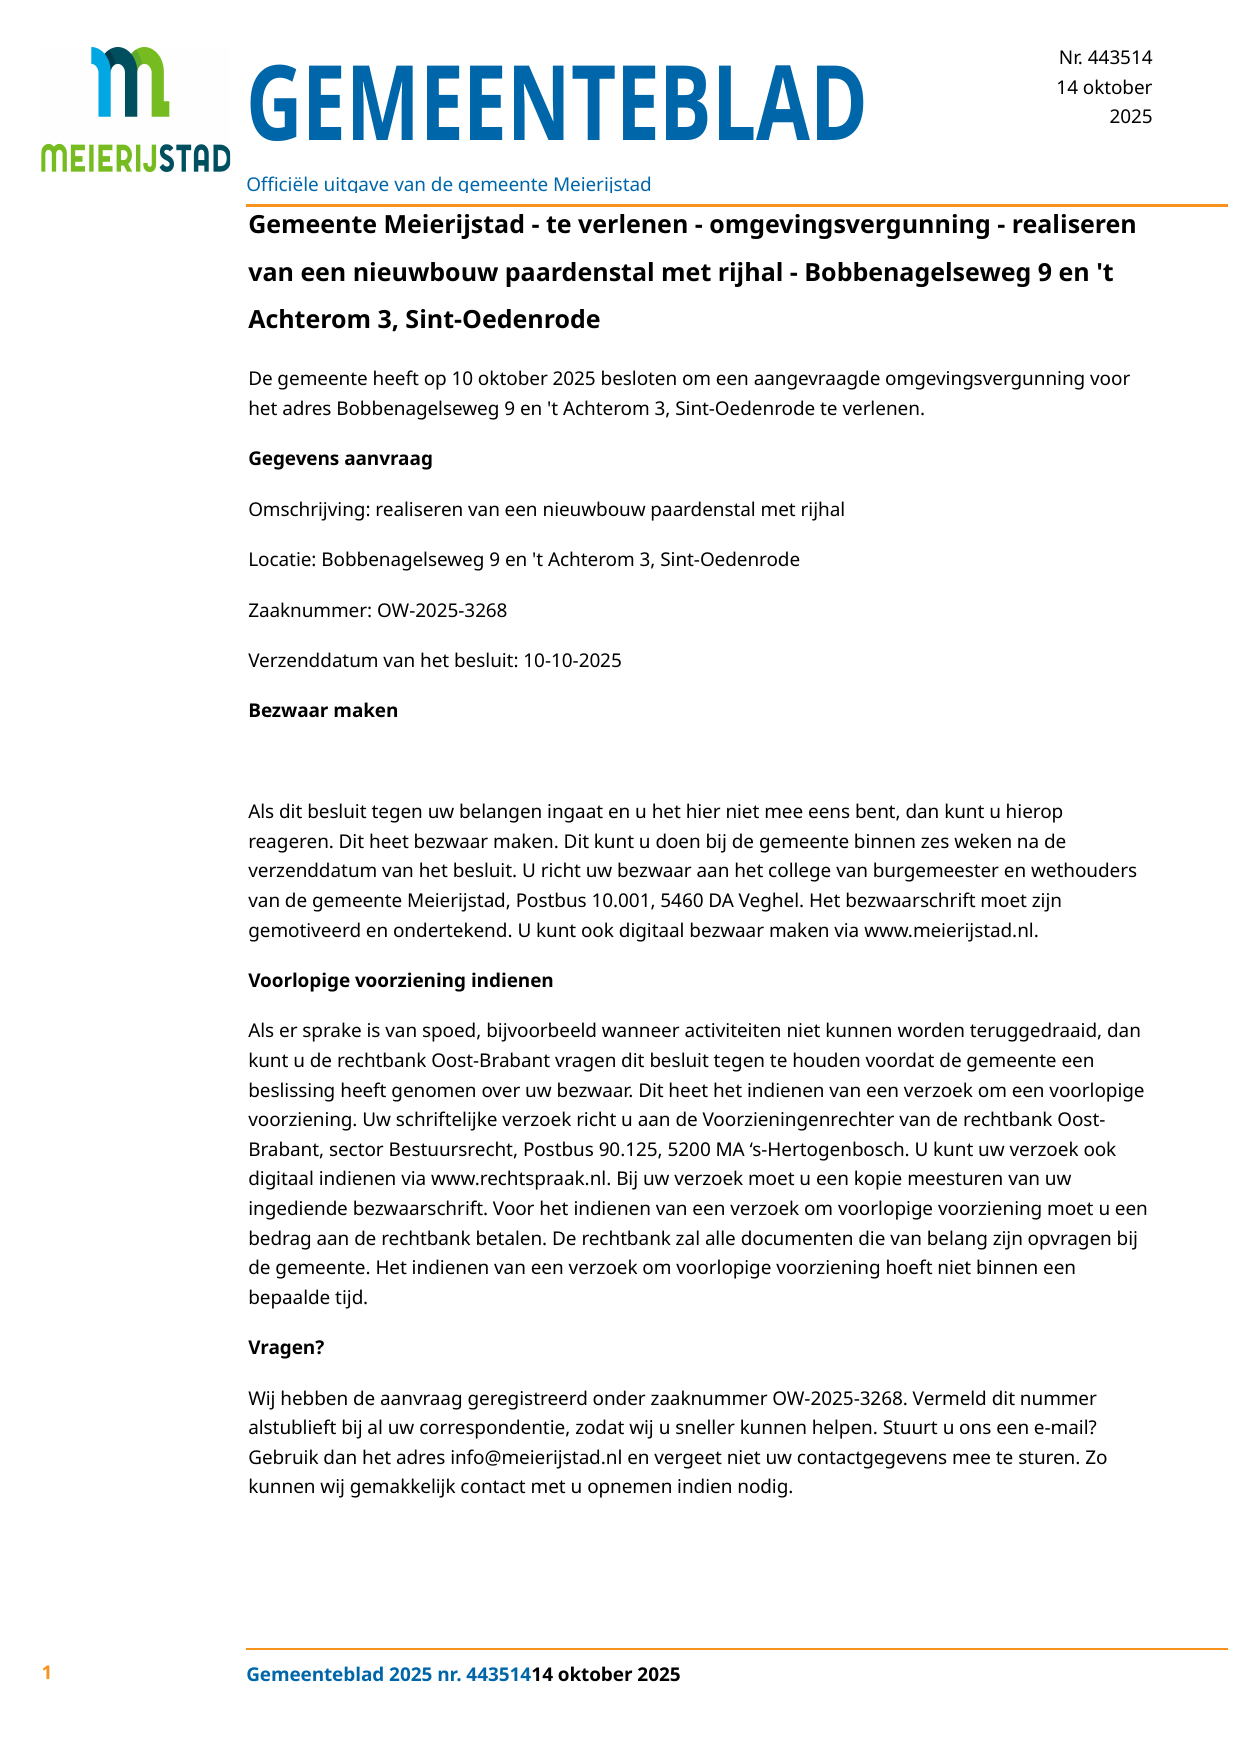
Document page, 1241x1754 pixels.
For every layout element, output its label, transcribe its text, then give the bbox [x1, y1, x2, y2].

text Als dit besluit tegen uw belangen ingaat en u het hier niet mee eens bent, dan kunt u hierop reageren. Dit heet bezwaar maken. Dit kunt u doen bij de gemeente binnen zes weken na de verzenddatum van het besluit. U richt uw bezwaar aan het college van burgemeester en wethouders van de gemeente Meierijstad, Postbus 10.001, 5460 DA Veghel. Het bezwaarschrift moet zijn gemotiveerd en ondertekend. U kunt ook digitaal bezwaar maken via www.meierijstad.nl. [248, 798, 1152, 942]
text Zaaknummer: OW-2025-3268 [248, 597, 1152, 622]
text Gegevens aanvraag [248, 446, 1152, 471]
text Wij hebben de aanvraag geregistreerd onder zaaknummer OW-2025-3268. Vermeld dit nummer alstublieft bij al uw correspondentie, zodat wij u sneller kunnen helpen. Stuurt u ons een e-mail? Gebruik dan het adres info@meierijstad.nl en vergeet niet uw contactgegevens mee te sturen. Zo kunnen wij gemakkelijk contact met u opnemen indien nodig. [248, 1385, 1152, 1499]
text Als er sprake is van spoed, bijvoorbeeld wanneer activiteiten niet kunnen worden teruggedraaid, dan kunt u de rechtbank Oost-Brabant vragen dit besluit tegen te houden voordat de gemeente een beslissing heeft genomen over uw bezwaar. Dit heet het indienen van een verzoek om een voorlopige voorziening. Uw schriftelijke verzoek richt u aan de Voorzieningenrechter van de rechtbank Oost-Brabant, sector Bestuursrecht, Postbus 90.125, 5200 MA ‘s-Hertogenbosch. U kunt uw verzoek ook digitaal indienen via www.rechtspraak.nl. Bij uw verzoek moet u een kopie meesturen van uw ingediende bezwaarschrift. Voor het indienen van een verzoek om voorlopige voorziening moet u een bedrag aan de rechtbank betalen. De rechtbank zal alle documenten die van belang zijn opvragen bij de gemeente. Het indienen van een verzoek om voorlopige voorziening hoeft niet binnen een bepaalde tijd. [248, 1018, 1152, 1309]
text Vragen? [248, 1334, 1152, 1360]
text Voorlopige voorziening indienen [248, 967, 1152, 993]
text Gemeente Meierijstad - te verlenen - omgevingsvergunning - realiseren van een nieuwbouw paardenstal met rijhal - Bobbenagelseweg 9 en 't Achterom 3, Sint-Oedenrode [248, 207, 1152, 336]
text Locatie: Bobbenagelseweg 9 en 't Achterom 3, Sint-Oedenrode [248, 546, 1152, 572]
text De gemeente heeft op 10 oktober 2025 besloten om een aangevraagde omgevingsvergunning voor het adres Bobbenagelseweg 9 en 't Achterom 3, Sint-Oedenrode te verlenen. [248, 366, 1152, 421]
text Bezwaar maken [248, 698, 1152, 723]
text Omschrijving: realiseren van een nieuwbouw paardenstal met rijhal [248, 496, 1152, 522]
picture [41, 47, 231, 172]
text Verzenddatum van het besluit: 10-10-2025 [248, 647, 1152, 673]
